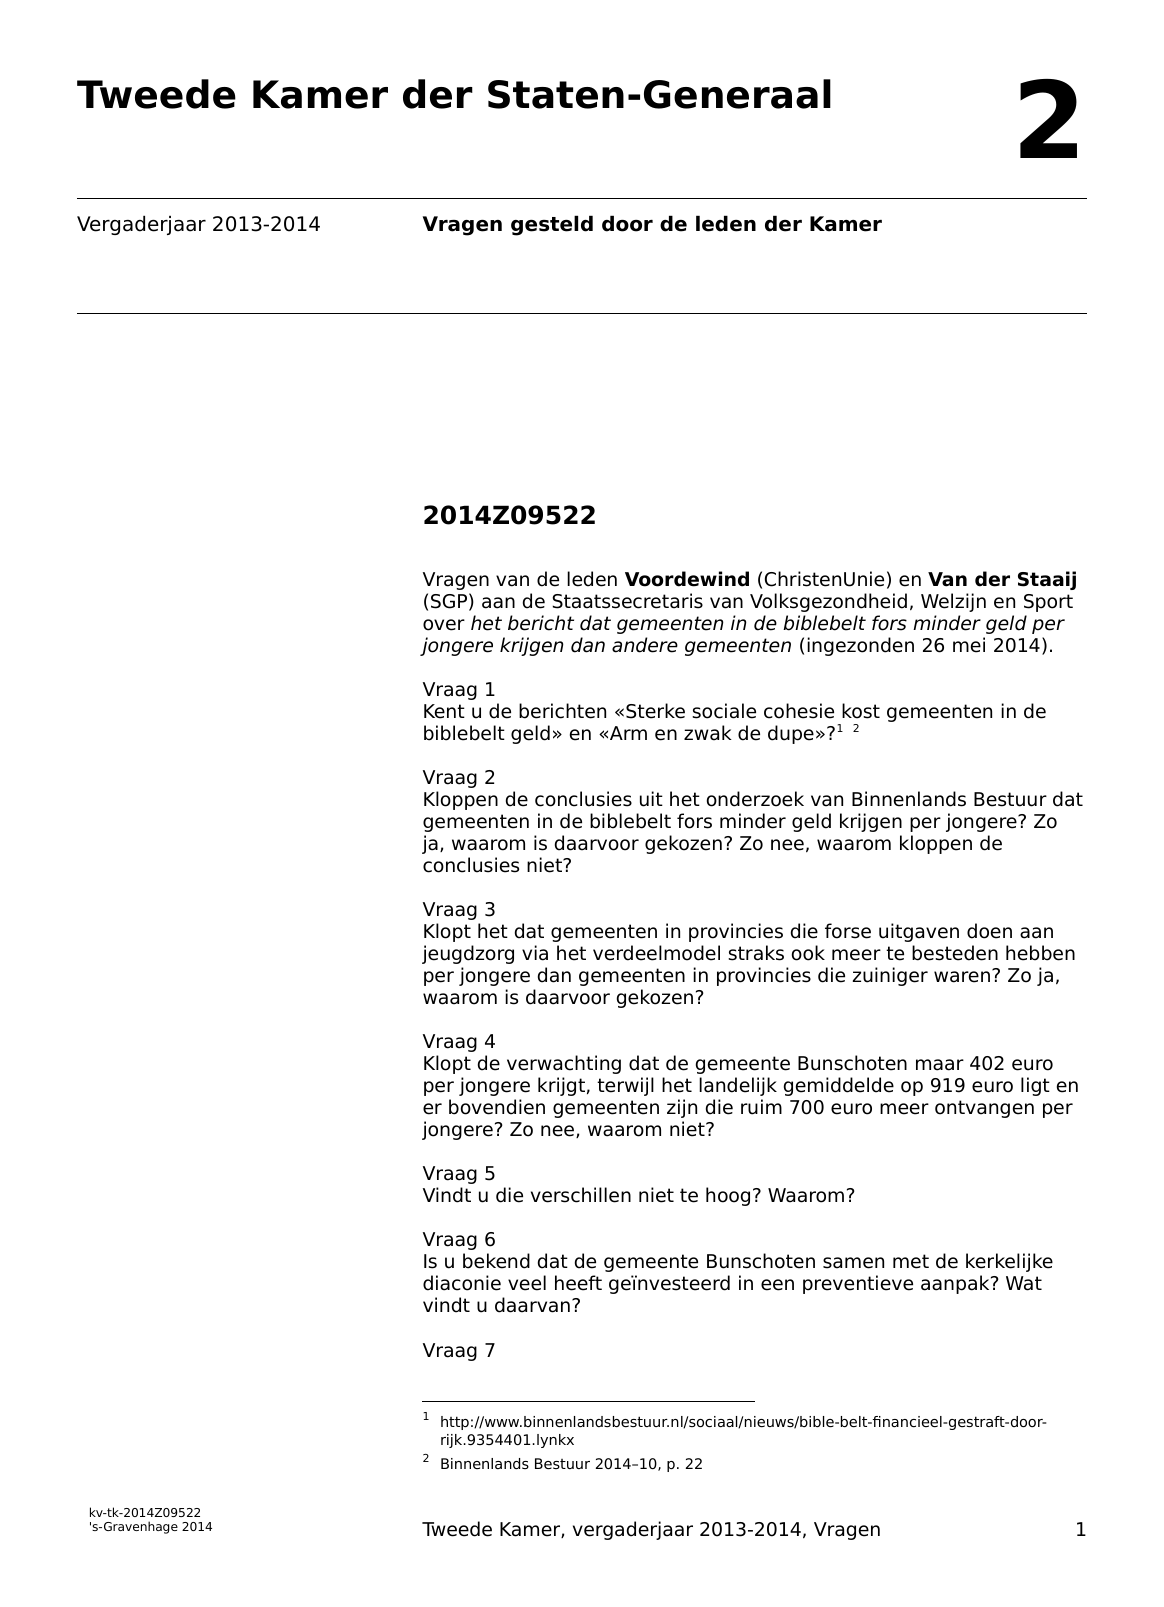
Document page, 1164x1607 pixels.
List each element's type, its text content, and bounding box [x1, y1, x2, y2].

text kv-tk-2014Z09522 [88, 1506, 323, 1520]
table_cell Vergaderjaar 2013-2014 [77, 199, 422, 313]
text Vraag 4 [422, 1031, 1087, 1053]
text Vraag 3 [422, 899, 1087, 921]
text Kent u de berichten «Sterke sociale cohesie kost gemeenten in de biblebelt geld» en «Arm en zwak de dupe»? [422, 701, 1087, 745]
text Vragen van de leden Voordewind (ChristenUnie) en Van der Staaij (SGP) aan de Staatssecretaris van Volksgezondheid, Welzijn en Sport over het bericht dat gemeenten in de biblebelt fors minder geld per jongere krijgen dan andere gemeenten (ingezonden 26 mei 2014). [422, 569, 1087, 657]
table_header 2 [886, 59, 1087, 198]
text Binnenlands Bestuur 2014–10, p. 22 [422, 1452, 1087, 1474]
text Vraag 1 [422, 679, 1087, 701]
text Vindt u die verschillen niet te hoog? Waarom? [422, 1185, 1087, 1207]
text Vraag 7 [422, 1339, 1087, 1361]
text Vraag 5 [422, 1163, 1087, 1185]
table_cell Vragen gesteld door de leden der Kamer [422, 199, 1087, 313]
text 's-Gravenhage 2014 [88, 1520, 323, 1534]
text Vraag 2 [422, 767, 1087, 789]
text Klopt het dat gemeenten in provincies die forse uitgaven doen aan jeugdzorg via het verdeelmodel straks ook meer te besteden hebben per jongere dan gemeenten in provincies die zuiniger waren? Zo ja, waarom is daarvoor gekozen? [422, 921, 1087, 1009]
text 2014Z09522 [422, 501, 1087, 531]
table_header Tweede Kamer der Staten-Generaal [77, 59, 886, 198]
text Kloppen de conclusies uit het onderzoek van Binnenlands Bestuur dat gemeenten in de biblebelt fors minder geld krijgen per jongere? Zo ja, waarom is daarvoor gekozen? Zo nee, waarom kloppen de conclusies niet? [422, 789, 1087, 877]
text Is u bekend dat de gemeente Bunschoten samen met de kerkelijke diaconie veel heeft geïnvesteerd in een preventieve aanpak? Wat vindt u daarvan? [422, 1251, 1087, 1317]
text Klopt de verwachting dat de gemeente Bunschoten maar 402 euro per jongere krijgt, terwijl het landelijk gemiddelde op 919 euro ligt en er bovendien gemeenten zijn die ruim 700 euro meer ontvangen per jongere? Zo nee, waarom niet? [422, 1053, 1087, 1141]
text Vraag 6 [422, 1229, 1087, 1251]
text http://www.binnenlandsbestuur.nl/sociaal/nieuws/bible-belt-financieel-gestraft-door-rijk.9354401.lynkx [422, 1410, 1087, 1449]
